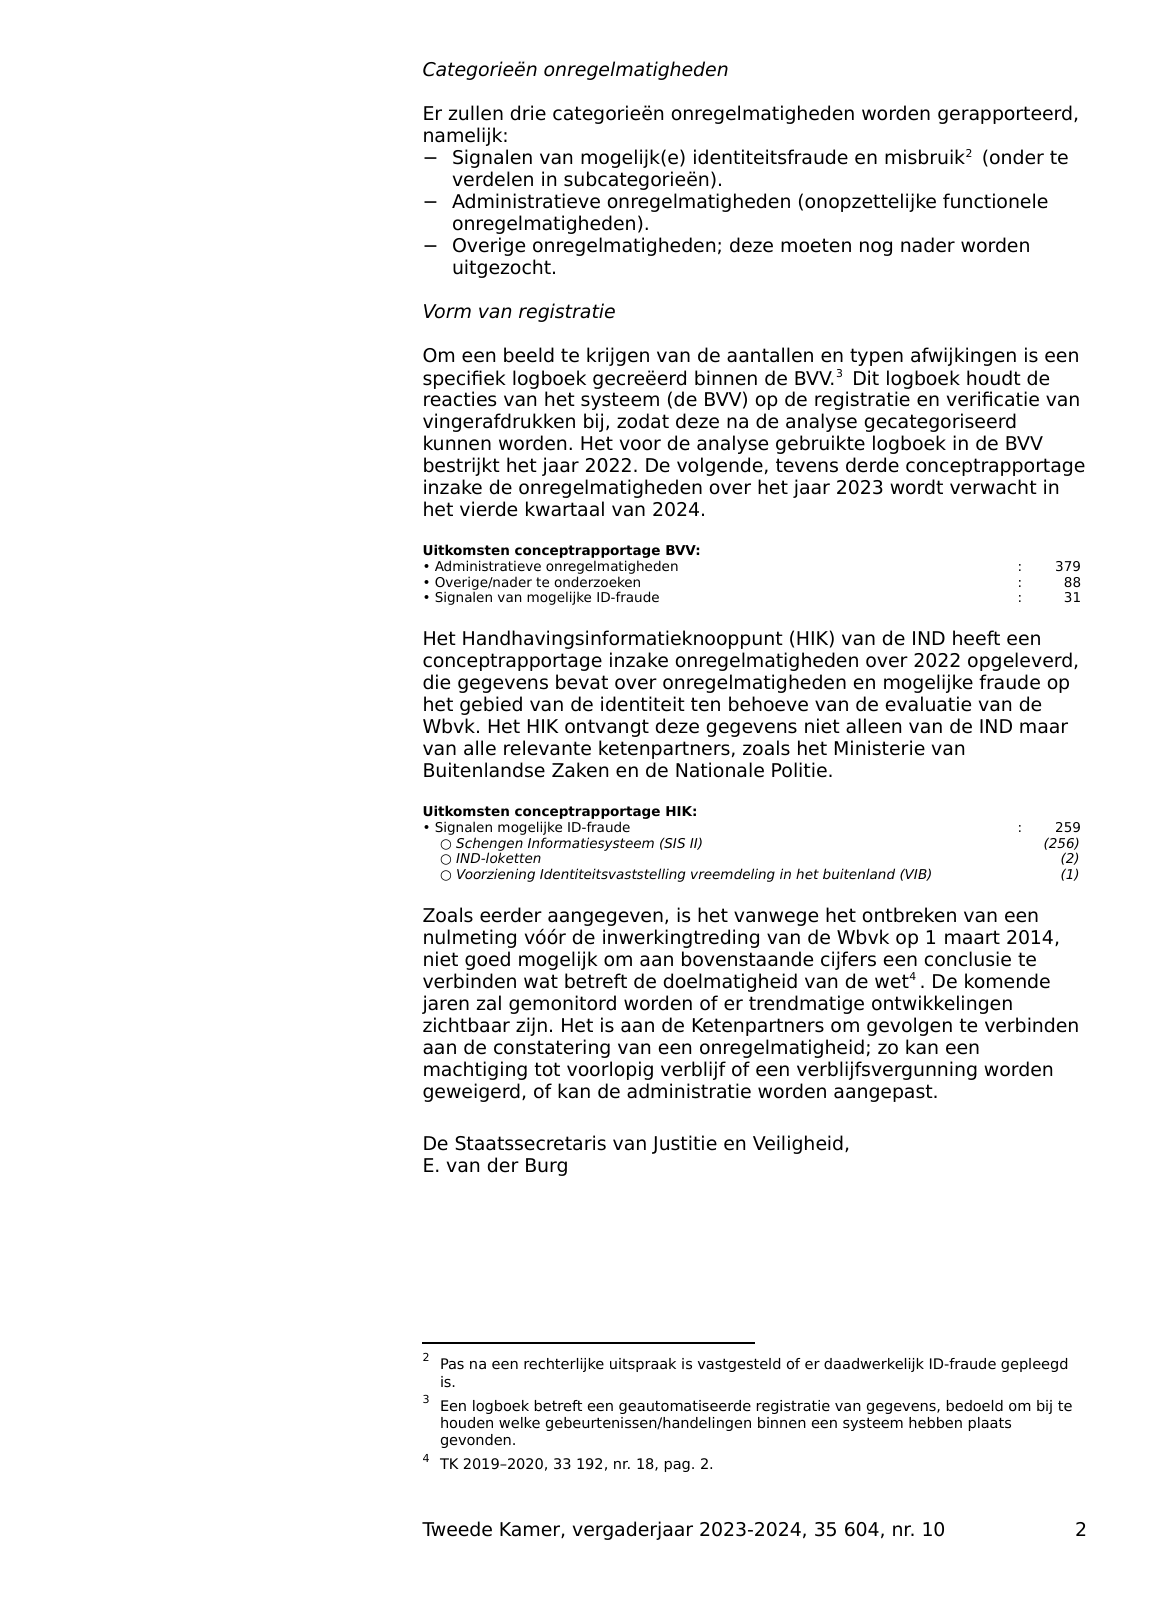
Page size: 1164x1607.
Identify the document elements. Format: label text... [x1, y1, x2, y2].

table_cell [422, 851, 434, 867]
text Zoals eerder aangegeven, is het vanwege het ontbreken van een nulmeting vóór de inwerkingtreding van de Wbvk op 1 maart 2014, niet goed mogelijk om aan bovenstaande cijfers een conclusie te verbinden wat betreft de doelmatigheid van de wet. De komende jaren zal gemonitord worden of er trendmatige ontwikkelingen zichtbaar zijn. Het is aan de Ketenpartners om gevolgen te verbinden aan de constatering van een onregelmatigheid; zo kan een machtiging tot voorlopig verblijf of een verblijfsvergunning worden geweigerd, of kan de administratie worden aangepast. [422, 905, 1087, 1103]
table_cell : [1010, 820, 1028, 835]
table_cell [422, 835, 434, 851]
subtitle Categorieën onregelmatigheden [422, 59, 1087, 81]
subtitle Vorm van registratie [422, 301, 1087, 323]
table_cell 379 [1028, 559, 1087, 574]
table_header Uitkomsten conceptrapportage HIK: [422, 804, 1087, 820]
table_cell [422, 867, 434, 883]
table_cell (256) [1028, 835, 1087, 851]
text Pas na een rechterlijke uitspraak is vastgesteld of er daadwerkelijk ID-fraude gepleegd is. [422, 1352, 1087, 1391]
table_header Uitkomsten conceptrapportage BVV: [422, 543, 1087, 559]
text Om een beeld te krijgen van de aantallen en typen afwijkingen is een specifiek logboek gecreëerd binnen de BVV. Dit logboek houdt de reacties van het systeem (de BVV) op de registratie en verificatie van vingerafdrukken bij, zodat deze na de analyse gecategoriseerd kunnen worden. Het voor de analyse gebruikte logboek in de BVV bestrijkt het jaar 2022. De volgende, tevens derde conceptrapportage inzake de onregelmatigheden over het jaar 2023 wordt verwacht in het vierde kwartaal van 2024. [422, 345, 1087, 521]
text − Overige onregelmatigheden; deze moeten nog nader worden uitgezocht. [422, 235, 1087, 279]
text Het Handhavingsinformatieknooppunt (HIK) van de IND heeft een conceptrapportage inzake onregelmatigheden over 2022 opgeleverd, die gegevens bevat over onregelmatigheden en mogelijke fraude op het gebied van de identiteit ten behoeve van de evaluatie van de Wbvk. Het HIK ontvangt deze gegevens niet alleen van de IND maar van alle relevante ketenpartners, zoals het Ministerie van Buitenlandse Zaken en de Nationale Politie. [422, 628, 1087, 782]
text Een logboek betreft een geautomatiseerde registratie van gegevens, bedoeld om bij te houden welke gebeurtenissen/handelingen binnen een systeem hebben plaats gevonden. [422, 1393, 1087, 1449]
text − Signalen van mogelijk(e) identiteitsfraude en misbruik (onder te verdelen in subcategorieën). [422, 147, 1087, 191]
table_cell • Overige/nader te onderzoeken [422, 575, 1010, 590]
table_cell 88 [1028, 575, 1087, 590]
table_cell • Signalen mogelijke ID-fraude [422, 820, 1010, 835]
text De Staatssecretaris van Justitie en Veiligheid, E. van der Burg [422, 1133, 1087, 1177]
table_cell • Signalen van mogelijke ID-fraude [422, 590, 1010, 606]
table_cell (1) [1028, 867, 1087, 883]
text Er zullen drie categorieën onregelmatigheden worden gerapporteerd, namelijk: [422, 103, 1087, 147]
table_cell (2) [1028, 851, 1087, 867]
table_cell [1010, 835, 1028, 851]
table_cell ○ IND-loketten [434, 851, 1010, 867]
text TK 2019–2020, 33 192, nr. 18, pag. 2. [422, 1452, 1087, 1474]
table_cell 259 [1028, 820, 1087, 835]
table_cell : [1010, 559, 1028, 574]
table_cell [1010, 867, 1028, 883]
table_cell • Administratieve onregelmatigheden [422, 559, 1010, 574]
text − Administratieve onregelmatigheden (onopzettelijke functionele onregelmatigheden). [422, 191, 1087, 235]
table_cell : [1010, 575, 1028, 590]
table_cell ○ Voorziening Identiteitsvaststelling vreemdeling in het buitenland (VIB) [434, 867, 1010, 883]
table_cell [1010, 851, 1028, 867]
table_cell : [1010, 590, 1028, 606]
table_cell ○ Schengen Informatiesysteem (SIS II) [434, 835, 1010, 851]
table_cell 31 [1028, 590, 1087, 606]
